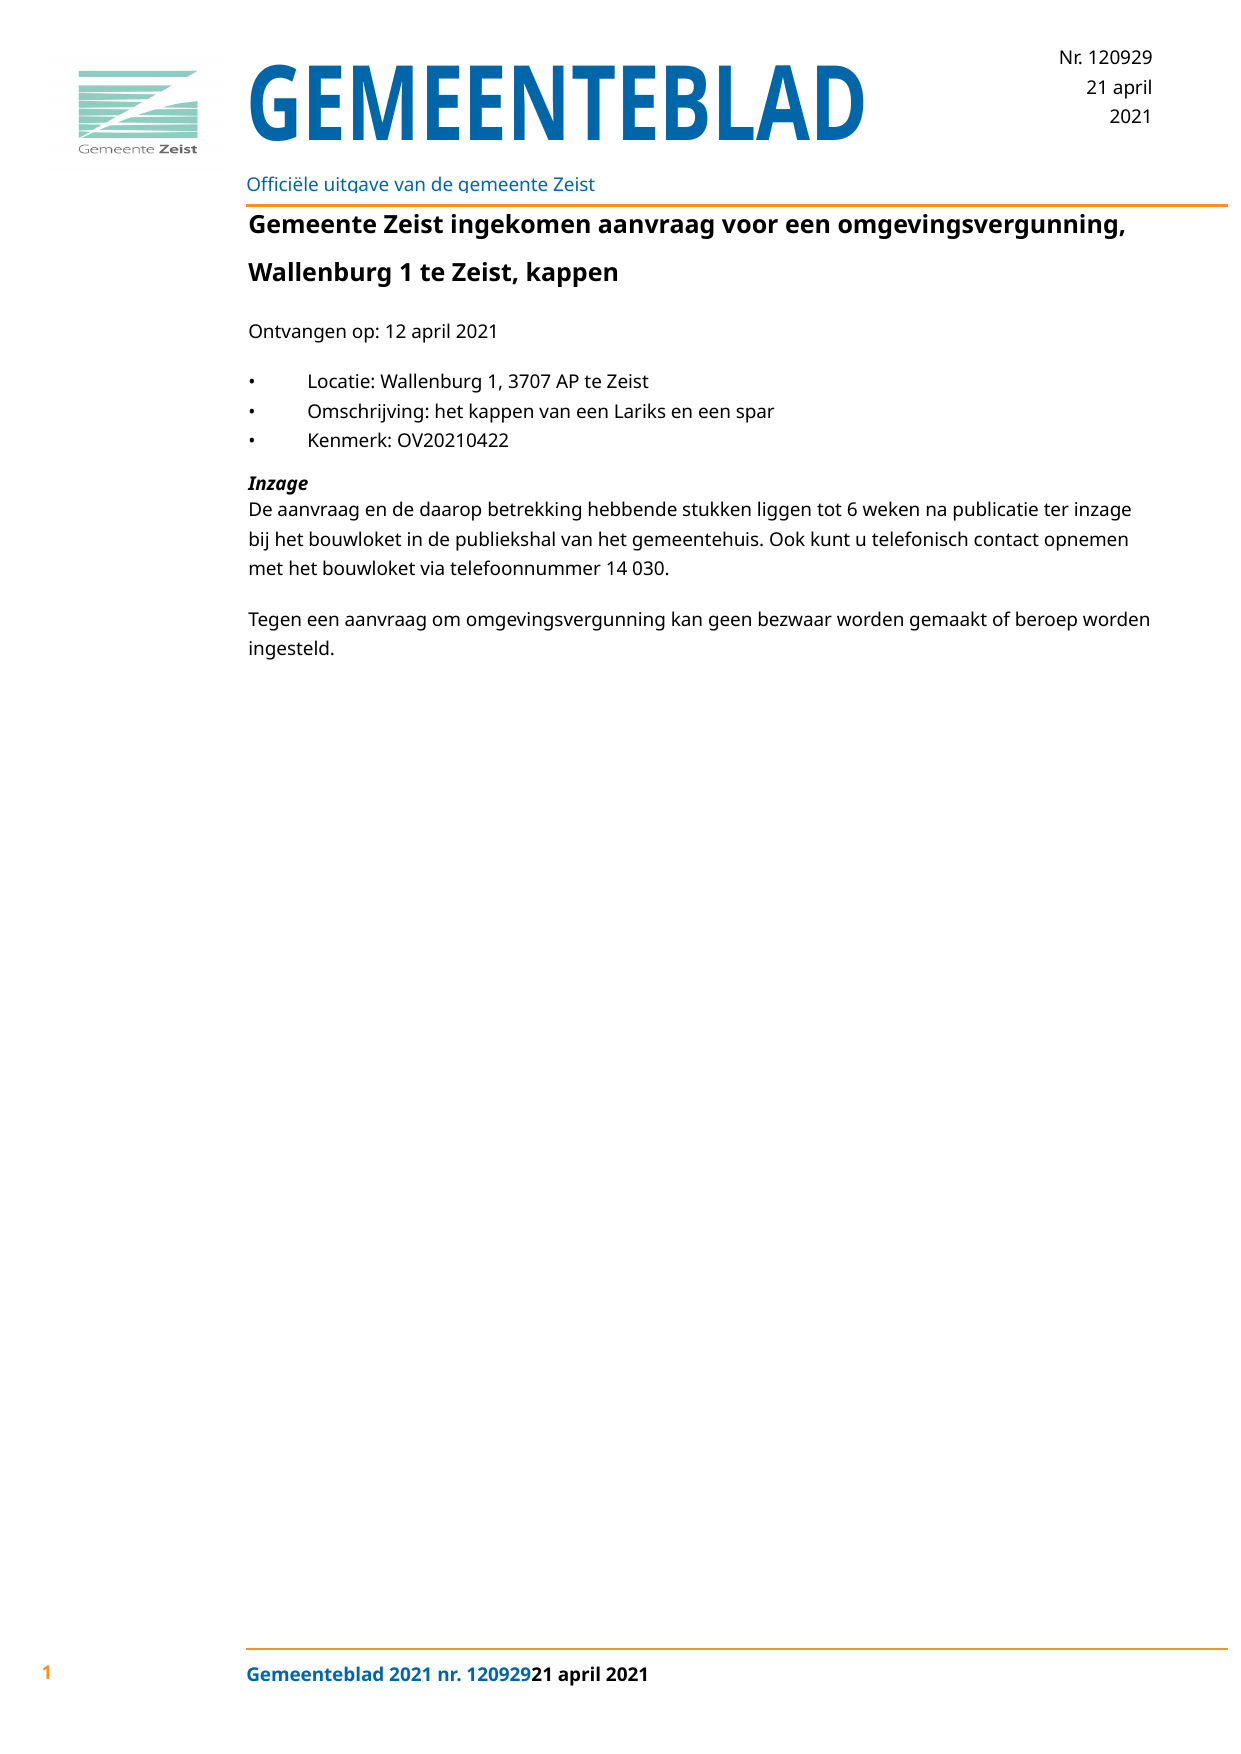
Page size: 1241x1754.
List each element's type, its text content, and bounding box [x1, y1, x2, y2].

text Gemeente Zeist ingekomen aanvraag voor een omgevingsvergunning, Wallenburg 1 te Zeist, kappen [248, 207, 1152, 288]
text De aanvraag en de daarop betrekking hebbende stukken liggen tot 6 weken na publicatie ter inzage bij het bouwloket in de publiekshal van het gemeentehuis. Ook kunt u telefonisch contact opnemen met het bouwloket via telefoonnummer 14 030. [248, 496, 1152, 581]
list Omschrijving: het kappen van een Lariks en een spar [248, 398, 1152, 424]
text Inzage [248, 471, 1152, 496]
list Kenmerk: OV20210422 [248, 427, 1152, 453]
list Locatie: Wallenburg 1, 3707 AP te Zeist [248, 368, 1152, 394]
picture [41, 47, 231, 172]
text Tegen een aanvraag om omgevingsvergunning kan geen bezwaar worden gemaakt of beroep worden ingesteld. [248, 606, 1152, 661]
text Ontvangen op: 12 april 2021 [248, 318, 1152, 344]
